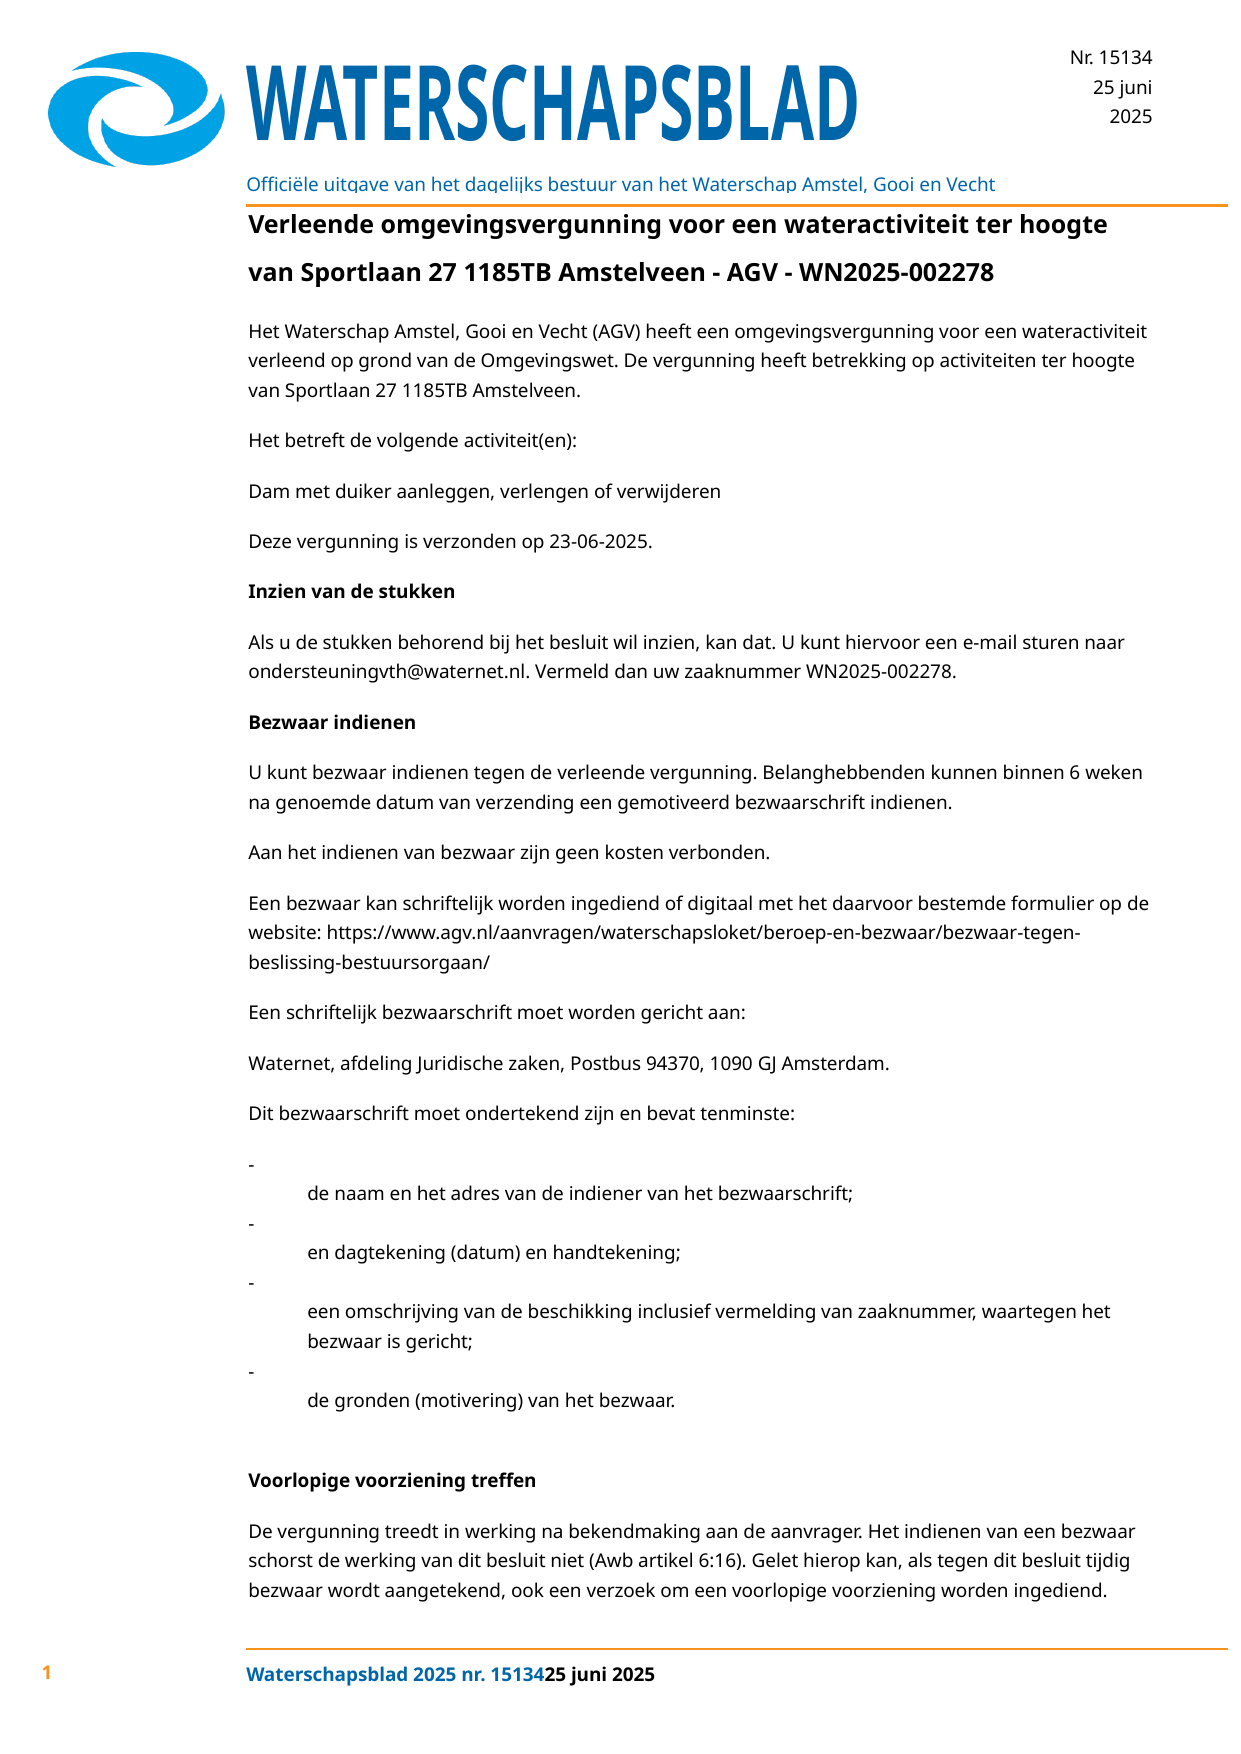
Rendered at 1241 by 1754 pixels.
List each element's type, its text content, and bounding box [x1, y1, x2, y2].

text Dam met duiker aanleggen, verlengen of verwijderen [248, 478, 1152, 504]
text U kunt bezwaar indienen tegen de verleende vergunning. Belanghebbenden kunnen binnen 6 weken na genoemde datum van verzending een gemotiveerd bezwaarschrift indienen. [248, 759, 1152, 815]
text Aan het indienen van bezwaar zijn geen kosten verbonden. [248, 839, 1152, 865]
text Een bezwaar kan schriftelijk worden ingediend of digitaal met het daarvoor bestemde formulier op de website: https://www.agv.nl/aanvragen/waterschapsloket/beroep-en-bezwaar/bezwaar-tegen-beslissing-bestuursorgaan/ [248, 890, 1152, 975]
text Dit bezwaarschrift moet ondertekend zijn en bevat tenminste: [248, 1100, 1152, 1126]
text De vergunning treedt in werking na bekendmaking aan de aanvrager. Het indienen van een bezwaar schorst de werking van dit besluit niet (Awb artikel 6:16). Gelet hierop kan, als tegen dit besluit tijdig bezwaar wordt aangetekend, ook een verzoek om een voorlopige voorziening worden ingediend. [248, 1518, 1152, 1603]
text Deze vergunning is verzonden op 23-06-2025. [248, 528, 1152, 554]
list de naam en het adres van de indiener van het bezwaarschrift; [248, 1180, 1152, 1206]
text Voorlopige voorziening treffen [248, 1467, 1152, 1493]
list en dagtekening (datum) en handtekening; [248, 1239, 1152, 1265]
picture [41, 47, 231, 172]
text Als u de stukken behorend bij het besluit wil inzien, kan dat. U kunt hiervoor een e-mail sturen naar ondersteuningvth@waternet.nl. Vermeld dan uw zaaknummer WN2025-002278. [248, 629, 1152, 684]
text Bezwaar indienen [248, 709, 1152, 735]
list de gronden (motivering) van het bezwaar. [248, 1387, 1152, 1413]
text Inzien van de stukken [248, 579, 1152, 604]
text Verleende omgevingsvergunning voor een wateractiviteit ter hoogte van Sportlaan 27 1185TB Amstelveen - AGV - WN2025-002278 [248, 207, 1152, 288]
text Het betreft de volgende activiteit(en): [248, 427, 1152, 453]
text Een schriftelijk bezwaarschrift moet worden gericht aan: [248, 999, 1152, 1025]
text Het Waterschap Amstel, Gooi en Vecht (AGV) heeft een omgevingsvergunning voor een wateractiviteit verleend op grond van de Omgevingswet. De vergunning heeft betrekking op activiteiten ter hoogte van Sportlaan 27 1185TB Amstelveen. [248, 318, 1152, 403]
list een omschrijving van de beschikking inclusief vermelding van zaaknummer, waartegen het bezwaar is gericht; [248, 1299, 1152, 1354]
text Waternet, afdeling Juridische zaken, Postbus 94370, 1090 GJ Amsterdam. [248, 1050, 1152, 1076]
